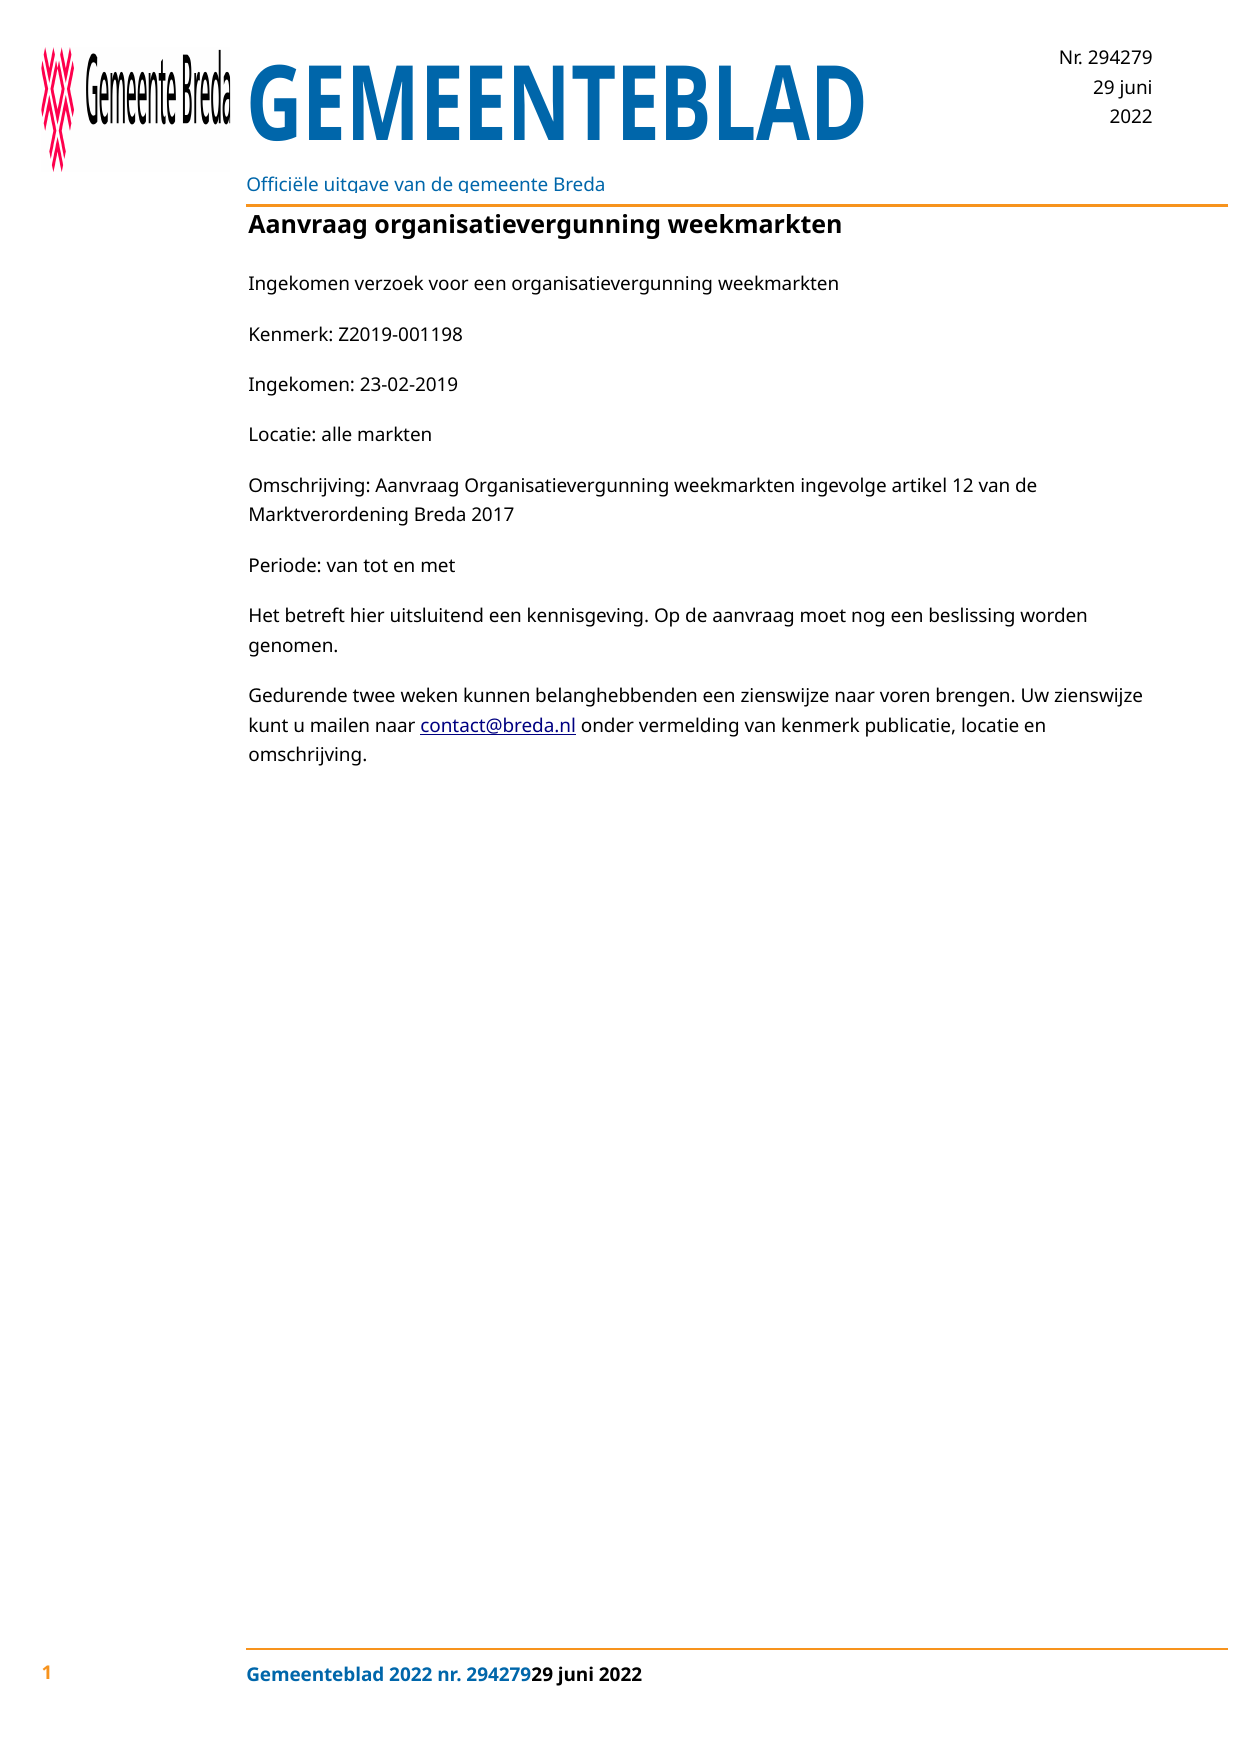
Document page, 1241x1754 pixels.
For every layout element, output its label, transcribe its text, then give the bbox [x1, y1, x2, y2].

text Gedurende twee weken kunnen belanghebbenden een zienswijze naar voren brengen. Uw zienswijze kunt u mailen naar contact@breda.nl onder vermelding van kenmerk publicatie, locatie en omschrijving. [248, 682, 1152, 767]
text Kenmerk: Z2019-001198 [248, 321, 1152, 346]
text Ingekomen verzoek voor een organisatievergunning weekmarkten [248, 270, 1152, 296]
text Omschrijving: Aanvraag Organisatievergunning weekmarkten ingevolge artikel 12 van de Marktverordening Breda 2017 [248, 472, 1152, 527]
text Ingekomen: 23-02-2019 [248, 371, 1152, 397]
text Aanvraag organisatievergunning weekmarkten [248, 207, 1152, 241]
text Locatie: alle markten [248, 422, 1152, 447]
picture [41, 47, 231, 172]
text Het betreft hier uitsluitend een kennisgeving. Op de aanvraag moet nog een beslissing worden genomen. [248, 602, 1152, 658]
text Periode: van tot en met [248, 552, 1152, 578]
